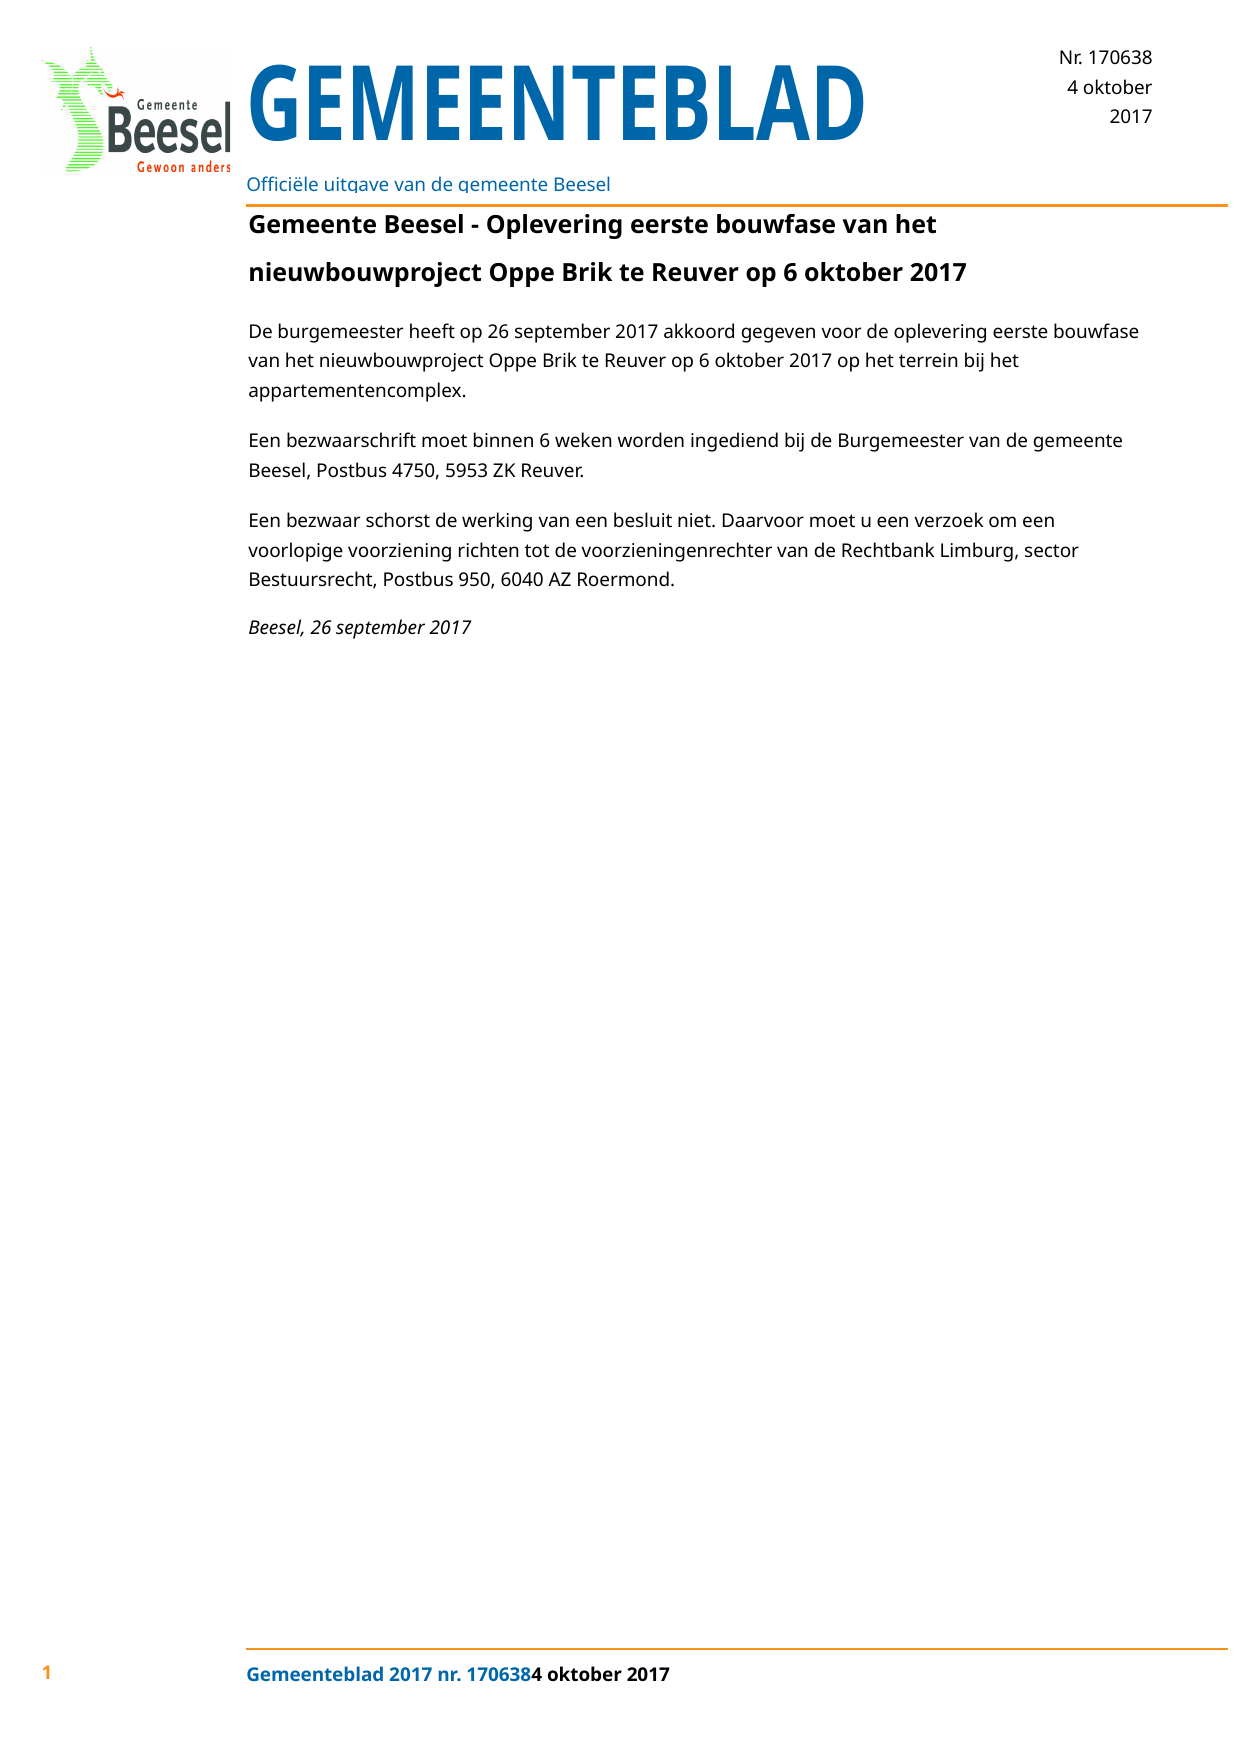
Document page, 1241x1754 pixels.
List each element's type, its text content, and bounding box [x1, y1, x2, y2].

text Een bezwaarschrift moet binnen 6 weken worden ingediend bij de Burgemeester van de gemeente Beesel, Postbus 4750, 5953 ZK Reuver. [248, 427, 1152, 483]
picture [41, 47, 231, 172]
text Beesel, 26 september 2017 [248, 614, 1152, 640]
text Een bezwaar schorst de werking van een besluit niet. Daarvoor moet u een verzoek om een voorlopige voorziening richten tot de voorzieningenrechter van de Rechtbank Limburg, sector Bestuursrecht, Postbus 950, 6040 AZ Roermond. [248, 507, 1152, 592]
text De burgemeester heeft op 26 september 2017 akkoord gegeven voor de oplevering eerste bouwfase van het nieuwbouwproject Oppe Brik te Reuver op 6 oktober 2017 op het terrein bij het appartementencomplex. [248, 318, 1152, 403]
text Gemeente Beesel - Oplevering eerste bouwfase van het nieuwbouwproject Oppe Brik te Reuver op 6 oktober 2017 [248, 207, 1152, 288]
